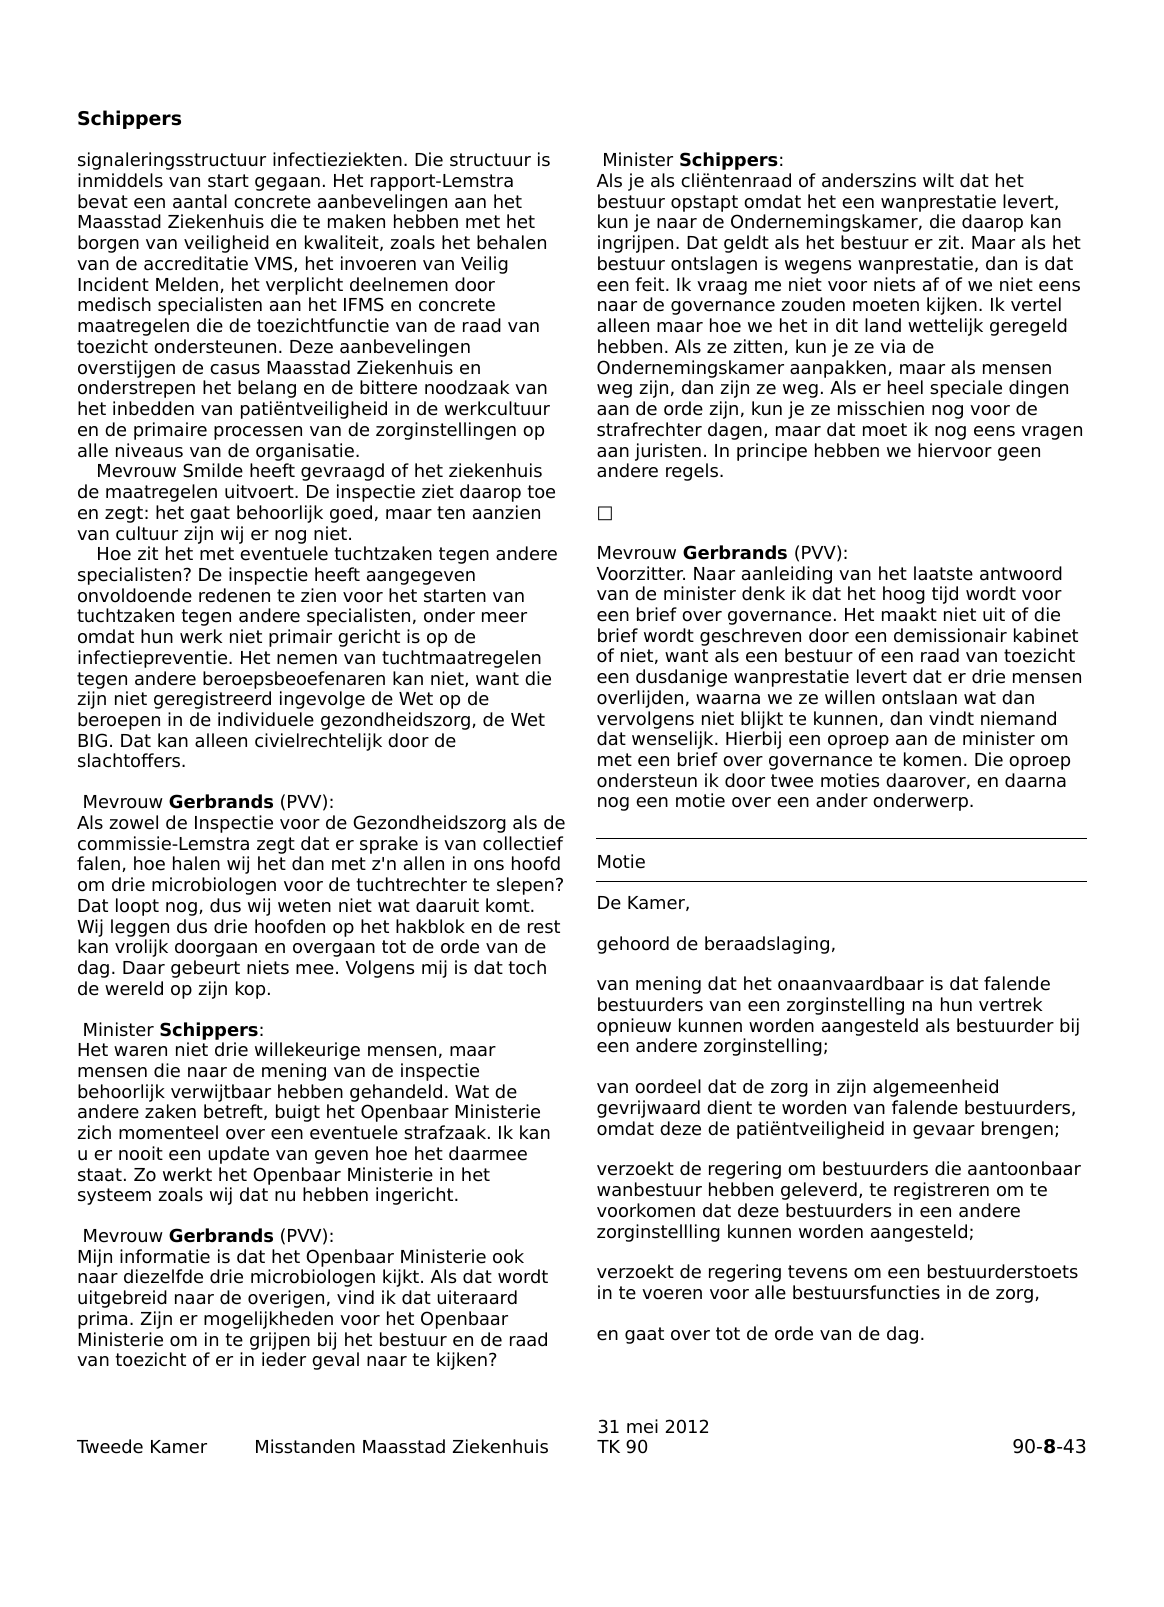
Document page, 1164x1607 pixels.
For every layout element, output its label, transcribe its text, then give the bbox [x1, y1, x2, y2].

text Het waren niet drie willekeurige mensen, maar mensen die naar de mening van de inspectie behoorlijk verwijtbaar hebben gehandeld. Wat de andere zaken betreft, buigt het Openbaar Ministerie zich momenteel over een eventuele strafzaak. Ik kan u er nooit een update van geven hoe het daarmee staat. Zo werkt het Openbaar Ministerie in het systeem zoals wij dat nu hebben ingericht. [77, 1040, 567, 1206]
text verzoekt de regering tevens om een bestuurderstoets in te voeren voor alle bestuursfuncties in de zorg, [596, 1262, 1087, 1304]
text Mevrouw Gerbrands (PVV): [77, 792, 567, 813]
text Mevrouw Gerbrands (PVV): [77, 1226, 567, 1247]
text Als je als cliëntenraad of anderszins wilt dat het bestuur opstapt omdat het een wanprestatie levert, kun je naar de Ondernemingskamer, die daarop kan ingrijpen. Dat geldt als het bestuur er zit. Maar als het bestuur ontslagen is wegens wanprestatie, dan is dat een feit. Ik vraag me niet voor niets af of we niet eens naar de governance zouden moeten kijken. Ik vertel alleen maar hoe we het in dit land wettelijk geregeld hebben. Als ze zitten, kun je ze via de Ondernemingskamer aanpakken, maar als mensen weg zijn, dan zijn ze weg. Als er heel speciale dingen aan de orde zijn, kun je ze misschien nog voor de strafrechter dagen, maar dat moet ik nog eens vragen aan juristen. In principe hebben we hiervoor geen andere regels. [596, 171, 1087, 482]
text Mevrouw Gerbrands (PVV): [596, 543, 1087, 563]
text Hoe zit het met eventuele tuchtzaken tegen andere specialisten? De inspectie heeft aangegeven onvoldoende redenen te zien voor het starten van tuchtzaken tegen andere specialisten, onder meer omdat hun werk niet primair gericht is op de infectiepreventie. Het nemen van tuchtmaatregelen tegen andere beroepsbeoefenaren kan niet, want die zijn niet geregistreerd ingevolge de Wet op de beroepen in de individuele gezondheidszorg, de Wet BIG. Dat kan alleen civielrechtelijk door de slachtoffers. [77, 544, 567, 772]
text Minister Schippers: [77, 1019, 567, 1040]
text van mening dat het onaanvaardbaar is dat falende bestuurders van een zorginstelling na hun vertrek opnieuw kunnen worden aangesteld als bestuurder bij een andere zorginstelling; [596, 974, 1087, 1057]
text Mevrouw Smilde heeft gevraagd of het ziekenhuis de maatregelen uitvoert. De inspectie ziet daarop toe en zegt: het gaat behoorlijk goed, maar ten aanzien van cultuur zijn wij er nog niet. [77, 461, 567, 544]
text van oordeel dat de zorg in zijn algemeenheid gevrijwaard dient te worden van falende bestuurders, omdat deze de patiëntveiligheid in gevaar brengen; [596, 1077, 1087, 1139]
text □ [596, 502, 1087, 523]
text Als zowel de Inspectie voor de Gezondheidszorg als de commissie-Lemstra zegt dat er sprake is van collectief falen, hoe halen wij het dan met z'n allen in ons hoofd om drie microbiologen voor de tuchtrechter te slepen? Dat loopt nog, dus wij weten niet wat daaruit komt. Wij leggen dus drie hoofden op het hakblok en de rest kan vrolijk doorgaan en overgaan tot de orde van de dag. Daar gebeurt niets mee. Volgens mij is dat toch de wereld op zijn kop. [77, 813, 567, 999]
text en gaat over tot de orde van de dag. [596, 1324, 1087, 1344]
text Mijn informatie is dat het Openbaar Ministerie ook naar diezelfde drie microbiologen kijkt. Als dat wordt uitgebreid naar de overigen, vind ik dat uiteraard prima. Zijn er mogelijkheden voor het Openbaar Ministerie om in te grijpen bij het bestuur en de raad van toezicht of er in ieder geval naar te kijken? [77, 1247, 567, 1371]
text Minister Schippers: [596, 150, 1087, 171]
text Motie [596, 852, 1087, 873]
text Voorzitter. Naar aanleiding van het laatste antwoord van de minister denk ik dat het hoog tijd wordt voor een brief over governance. Het maakt niet uit of die brief wordt geschreven door een demissionair kabinet of niet, want als een bestuur of een raad van toezicht een dusdanige wanprestatie levert dat er drie mensen overlijden, waarna we ze willen ontslaan wat dan vervolgens niet blijkt te kunnen, dan vindt niemand dat wenselijk. Hierbij een oproep aan de minister om met een brief over governance te komen. Die oproep ondersteun ik door twee moties daarover, en daarna nog een motie over een ander onderwerp. [596, 563, 1087, 812]
text verzoekt de regering om bestuurders die aantoonbaar wanbestuur hebben geleverd, te registreren om te voorkomen dat deze bestuurders in een andere zorginstellling kunnen worden aangesteld; [596, 1159, 1087, 1242]
text De Kamer, [596, 893, 1087, 913]
text gehoord de beraadslaging, [596, 933, 1087, 954]
text signaleringsstructuur infectieziekten. Die structuur is inmiddels van start gegaan. Het rapport-Lemstra bevat een aantal concrete aanbevelingen aan het Maasstad Ziekenhuis die te maken hebben met het borgen van veiligheid en kwaliteit, zoals het behalen van de accreditatie VMS, het invoeren van Veilig Incident Melden, het verplicht deelnemen door medisch specialisten aan het IFMS en concrete maatregelen die de toezichtfunctie van de raad van toezicht ondersteunen. Deze aanbevelingen overstijgen de casus Maasstad Ziekenhuis en onderstrepen het belang en de bittere noodzaak van het inbedden van patiëntveiligheid in de werkcultuur en de primaire processen van de zorginstellingen op alle niveaus van de organisatie. [77, 150, 567, 461]
